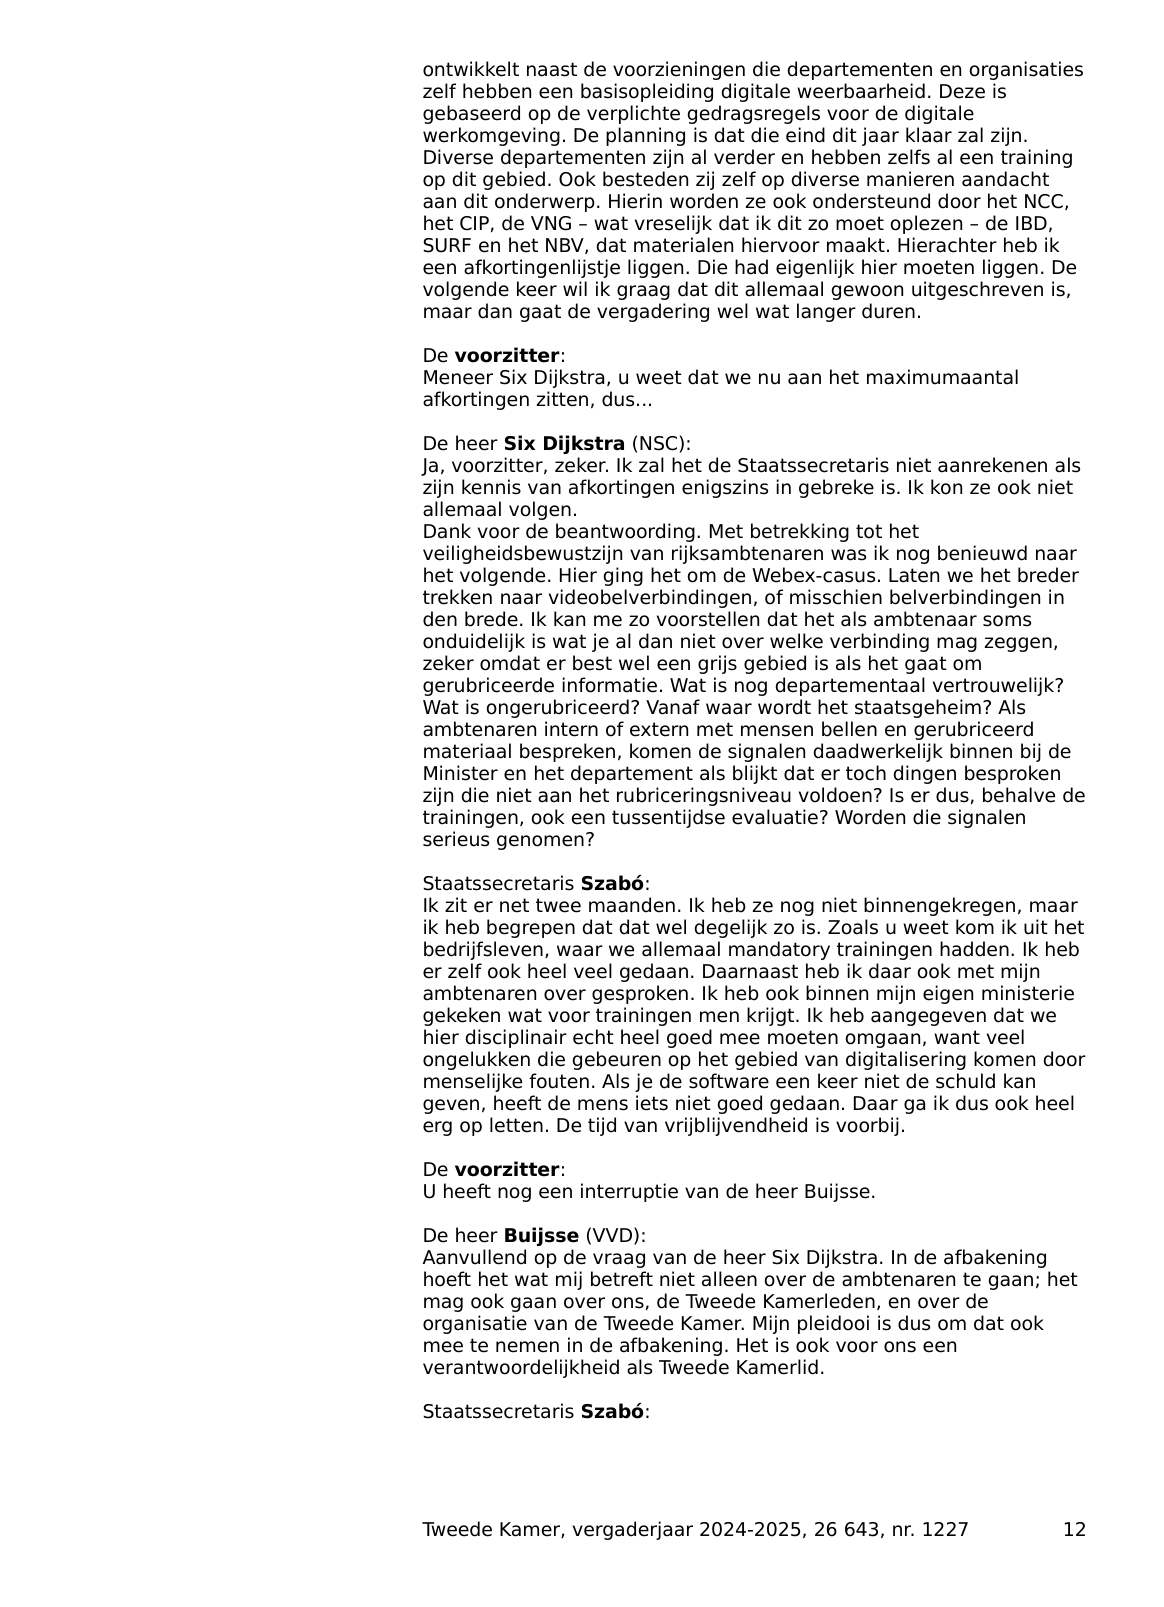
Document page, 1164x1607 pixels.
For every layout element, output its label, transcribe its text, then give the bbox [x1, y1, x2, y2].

text Aanvullend op de vraag van de heer Six Dijkstra. In de afbakening hoeft het wat mij betreft niet alleen over de ambtenaren te gaan; het mag ook gaan over ons, de Tweede Kamerleden, en over de organisatie van de Tweede Kamer. Mijn pleidooi is dus om dat ook mee te nemen in de afbakening. Het is ook voor ons een verantwoordelijkheid als Tweede Kamerlid. [422, 1247, 1087, 1379]
text Ja, voorzitter, zeker. Ik zal het de Staatssecretaris niet aanrekenen als zijn kennis van afkortingen enigszins in gebreke is. Ik kon ze ook niet allemaal volgen. [422, 455, 1087, 521]
text Staatssecretaris Szabó: [422, 1401, 1087, 1423]
text De voorzitter: [422, 1159, 1087, 1181]
text De heer Six Dijkstra (NSC): [422, 433, 1087, 455]
text De heer Buijsse (VVD): [422, 1225, 1087, 1247]
text Meneer Six Dijkstra, u weet dat we nu aan het maximumaantal afkortingen zitten, dus... [422, 367, 1087, 411]
text U heeft nog een interruptie van de heer Buijsse. [422, 1181, 1087, 1203]
text ontwikkelt naast de voorzieningen die departementen en organisaties zelf hebben een basisopleiding digitale weerbaarheid. Deze is gebaseerd op de verplichte gedragsregels voor de digitale werkomgeving. De planning is dat die eind dit jaar klaar zal zijn. Diverse departementen zijn al verder en hebben zelfs al een training op dit gebied. Ook besteden zij zelf op diverse manieren aandacht aan dit onderwerp. Hierin worden ze ook ondersteund door het NCC, het CIP, de VNG – wat vreselijk dat ik dit zo moet oplezen – de IBD, SURF en het NBV, dat materialen hiervoor maakt. Hierachter heb ik een afkortingenlijstje liggen. Die had eigenlijk hier moeten liggen. De volgende keer wil ik graag dat dit allemaal gewoon uitgeschreven is, maar dan gaat de vergadering wel wat langer duren. [422, 59, 1087, 323]
text De voorzitter: [422, 345, 1087, 367]
text Dank voor de beantwoording. Met betrekking tot het veiligheidsbewustzijn van rijksambtenaren was ik nog benieuwd naar het volgende. Hier ging het om de Webex-casus. Laten we het breder trekken naar videobelverbindingen, of misschien belverbindingen in den brede. Ik kan me zo voorstellen dat het als ambtenaar soms onduidelijk is wat je al dan niet over welke verbinding mag zeggen, zeker omdat er best wel een grijs gebied is als het gaat om gerubriceerde informatie. Wat is nog departementaal vertrouwelijk? Wat is ongerubriceerd? Vanaf waar wordt het staatsgeheim? Als ambtenaren intern of extern met mensen bellen en gerubriceerd materiaal bespreken, komen de signalen daadwerkelijk binnen bij de Minister en het departement als blijkt dat er toch dingen besproken zijn die niet aan het rubriceringsniveau voldoen? Is er dus, behalve de trainingen, ook een tussentijdse evaluatie? Worden die signalen serieus genomen? [422, 521, 1087, 851]
text Staatssecretaris Szabó: [422, 873, 1087, 895]
text Ik zit er net twee maanden. Ik heb ze nog niet binnengekregen, maar ik heb begrepen dat dat wel degelijk zo is. Zoals u weet kom ik uit het bedrijfsleven, waar we allemaal mandatory trainingen hadden. Ik heb er zelf ook heel veel gedaan. Daarnaast heb ik daar ook met mijn ambtenaren over gesproken. Ik heb ook binnen mijn eigen ministerie gekeken wat voor trainingen men krijgt. Ik heb aangegeven dat we hier disciplinair echt heel goed mee moeten omgaan, want veel ongelukken die gebeuren op het gebied van digitalisering komen door menselijke fouten. Als je de software een keer niet de schuld kan geven, heeft de mens iets niet goed gedaan. Daar ga ik dus ook heel erg op letten. De tijd van vrijblijvendheid is voorbij. [422, 895, 1087, 1137]
